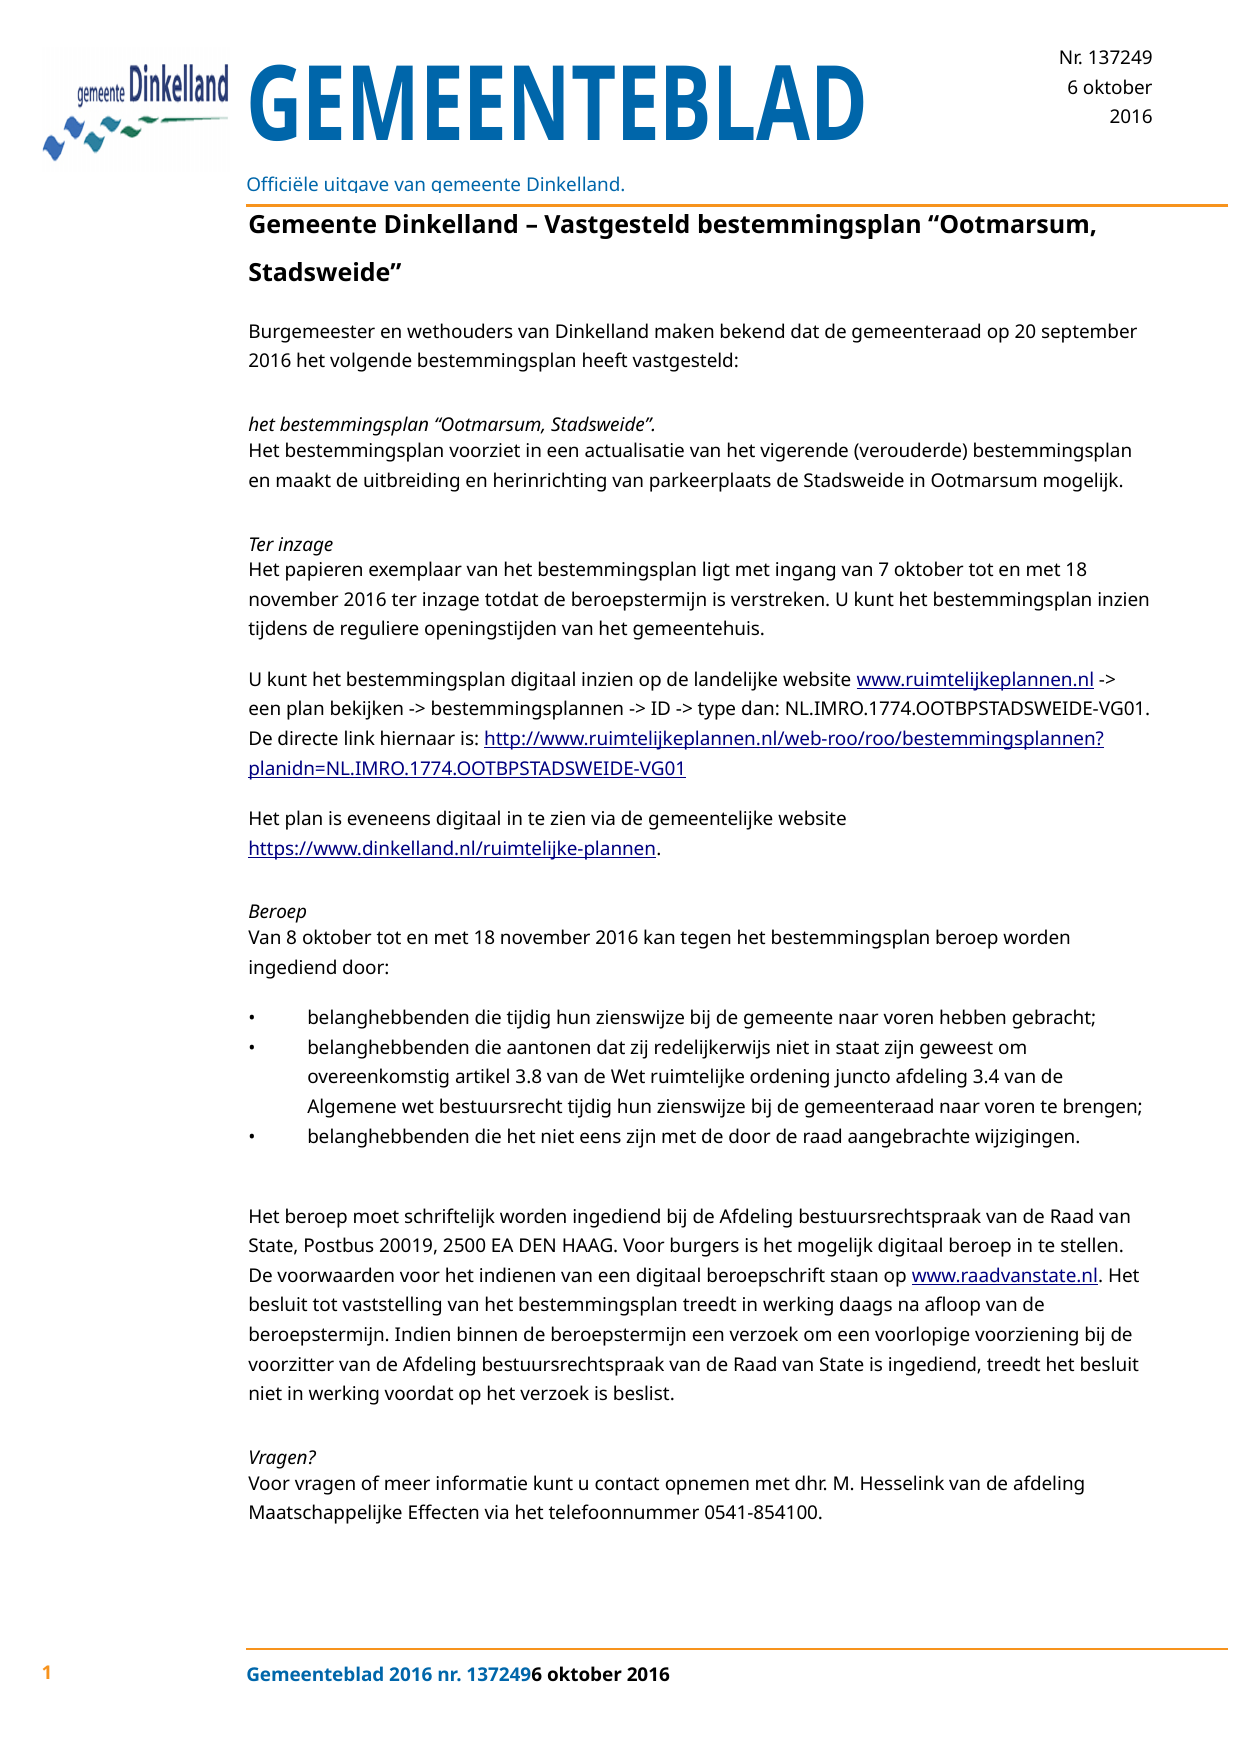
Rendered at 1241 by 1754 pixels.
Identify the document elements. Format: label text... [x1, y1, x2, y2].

text Voor vragen of meer informatie kunt u contact opnemen met dhr. M. Hesselink van de afdeling Maatschappelijke Effecten via het telefoonnummer 0541-854100. [248, 1470, 1152, 1525]
picture [41, 47, 231, 172]
text Van 8 oktober tot en met 18 november 2016 kan tegen het bestemmingsplan beroep worden ingediend door: [248, 924, 1152, 980]
text Het plan is eveneens digitaal in te zien via de gemeentelijke website https://www.dinkelland.nl/ruimtelijke-plannen. [248, 805, 1152, 861]
text U kunt het bestemmingsplan digitaal inzien op de landelijke website www.ruimtelijkeplannen.nl -> een plan bekijken -> bestemmingsplannen -> ID -> type dan: NL.IMRO.1774.OOTBPSTADSWEIDE-VG01. De directe link hiernaar is: http://www.ruimtelijkeplannen.nl/web-roo/roo/bestemmingsplannen?planidn=NL.IMRO.1774.OOTBPSTADSWEIDE-VG01 [248, 666, 1152, 781]
text Vragen? [248, 1444, 1152, 1470]
text Burgemeester en wethouders van Dinkelland maken bekend dat de gemeenteraad op 20 september 2016 het volgende bestemmingsplan heeft vastgesteld: [248, 318, 1152, 373]
text Gemeente Dinkelland – Vastgesteld bestemmingsplan “Ootmarsum, Stadsweide” [248, 207, 1152, 288]
text Ter inzage [248, 531, 1152, 556]
text Beroep [248, 899, 1152, 924]
list belanghebbenden die aantonen dat zij redelijkerwijs niet in staat zijn geweest om overeenkomstig artikel 3.8 van de Wet ruimtelijke ordening juncto afdeling 3.4 van de Algemene wet bestuursrecht tijdig hun zienswijze bij de gemeenteraad naar voren te brengen; [248, 1034, 1152, 1119]
text Het beroep moet schriftelijk worden ingediend bij de Afdeling bestuursrechtspraak van de Raad van State, Postbus 20019, 2500 EA DEN HAAG. Voor burgers is het mogelijk digitaal beroep in te stellen. De voorwaarden voor het indienen van een digitaal beroepschrift staan op www.raadvanstate.nl. Het besluit tot vaststelling van het bestemmingsplan treedt in werking daags na afloop van de beroepstermijn. Indien binnen de beroepstermijn een verzoek om een voorlopige voorziening bij de voorzitter van de Afdeling bestuursrechtspraak van de Raad van State is ingediend, treedt het besluit niet in werking voordat op het verzoek is beslist. [248, 1203, 1152, 1406]
text Het bestemmingsplan voorziet in een actualisatie van het vigerende (verouderde) bestemmingsplan en maakt de uitbreiding en herinrichting van parkeerplaats de Stadsweide in Ootmarsum mogelijk. [248, 437, 1152, 492]
list belanghebbenden die tijdig hun zienswijze bij de gemeente naar voren hebben gebracht; [248, 1004, 1152, 1030]
text Het papieren exemplaar van het bestemmingsplan ligt met ingang van 7 oktober tot en met 18 november 2016 ter inzage totdat de beroepstermijn is verstreken. U kunt het bestemmingsplan inzien tijdens de reguliere openingstijden van het gemeentehuis. [248, 556, 1152, 641]
list belanghebbenden die het niet eens zijn met de door de raad aangebrachte wijzigingen. [248, 1123, 1152, 1148]
text het bestemmingsplan “Ootmarsum, Stadsweide”. [248, 411, 1152, 437]
